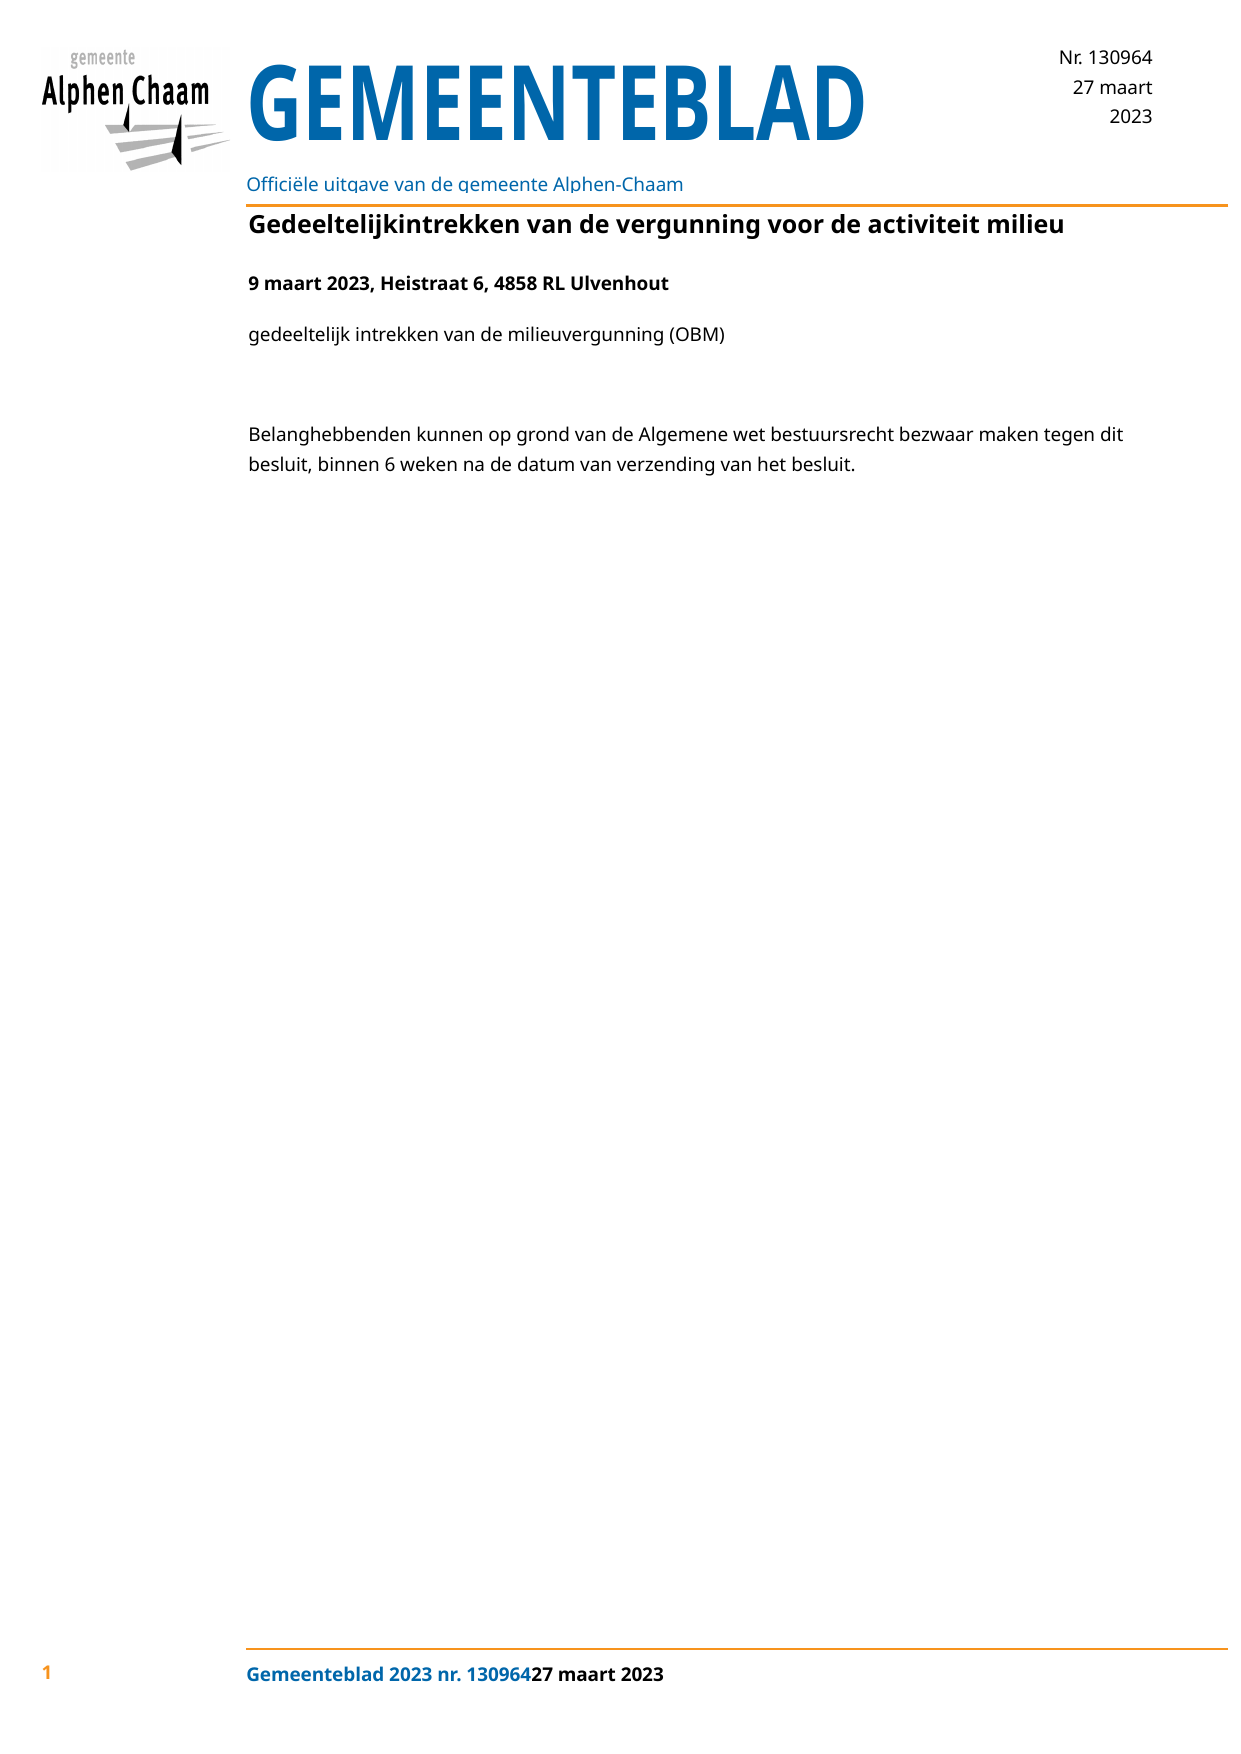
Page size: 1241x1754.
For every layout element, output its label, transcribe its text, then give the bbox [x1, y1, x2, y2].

text Gedeeltelijkintrekken van de vergunning voor de activiteit milieu [248, 207, 1152, 241]
picture [41, 47, 231, 172]
text Belanghebbenden kunnen op grond van de Algemene wet bestuursrecht bezwaar maken tegen dit besluit, binnen 6 weken na de datum van verzending van het besluit. [248, 422, 1152, 477]
text gedeeltelijk intrekken van de milieuvergunning (OBM) [248, 321, 1152, 346]
text 9 maart 2023, Heistraat 6, 4858 RL Ulvenhout [248, 270, 1152, 296]
